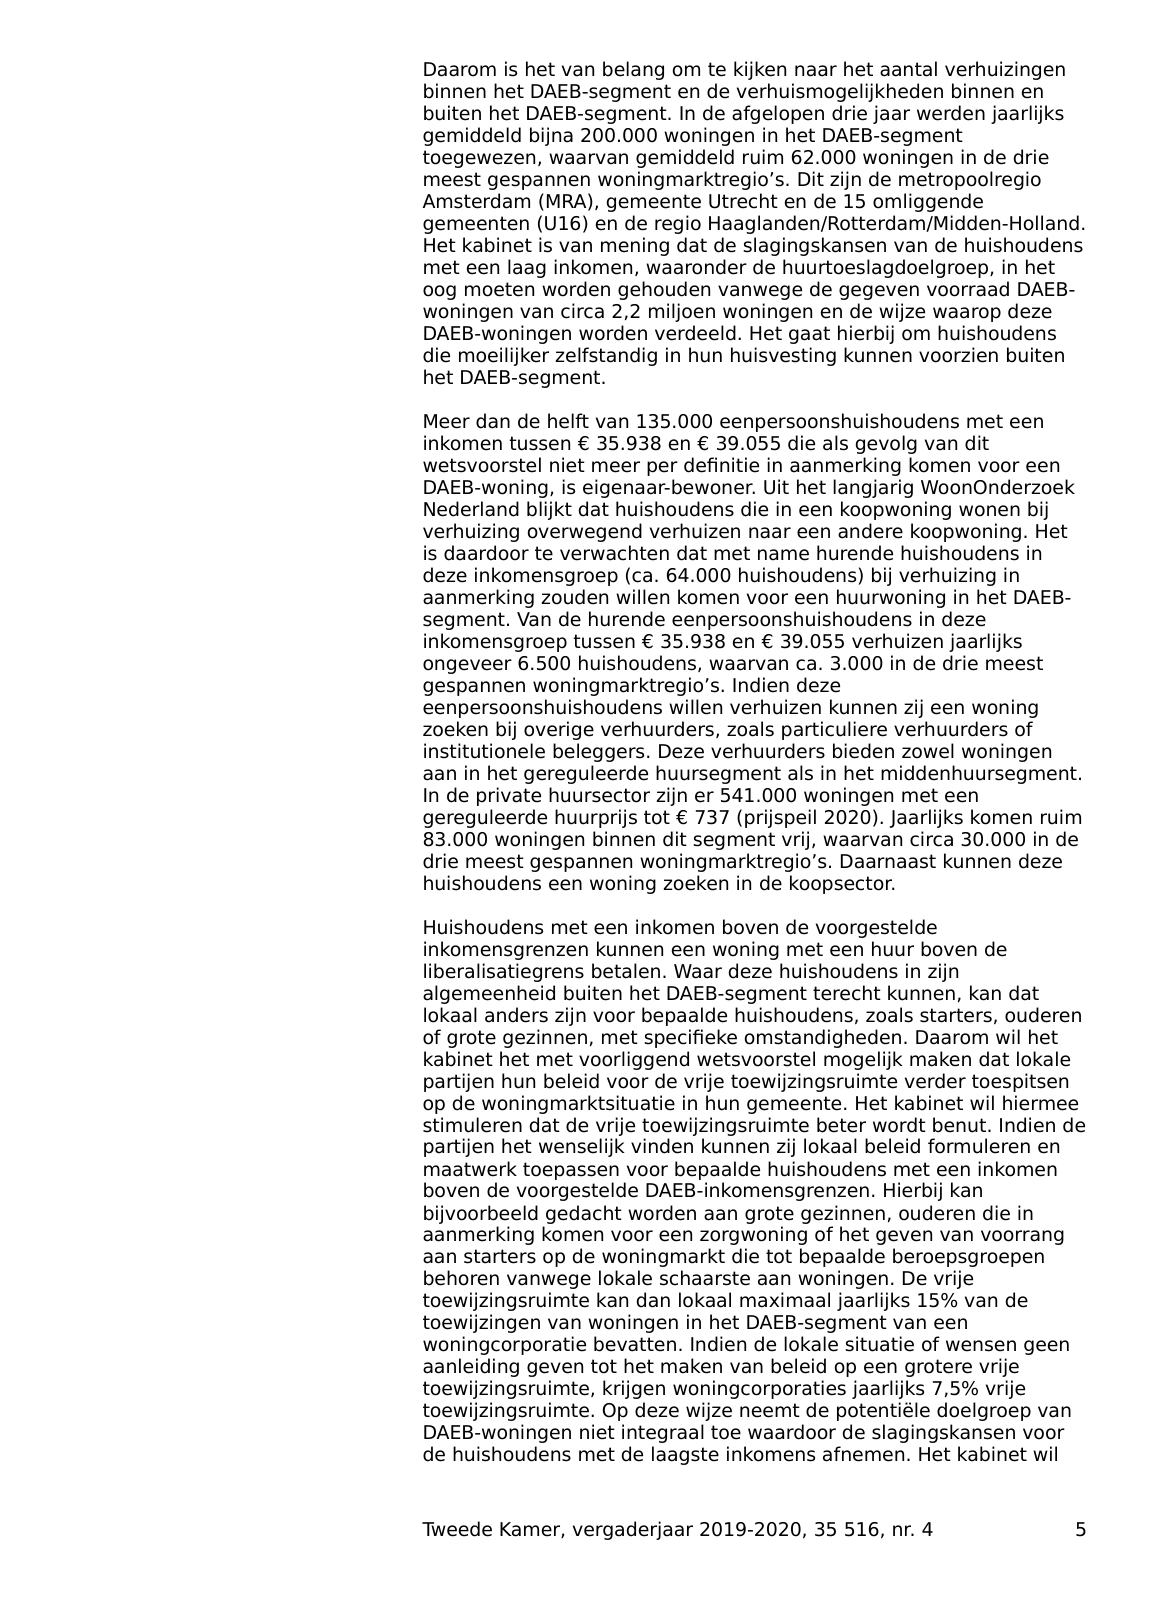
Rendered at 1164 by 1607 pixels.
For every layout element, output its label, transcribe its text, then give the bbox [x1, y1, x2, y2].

text Daarom is het van belang om te kijken naar het aantal verhuizingen binnen het DAEB-segment en de verhuismogelijkheden binnen en buiten het DAEB-segment. In de afgelopen drie jaar werden jaarlijks gemiddeld bijna 200.000 woningen in het DAEB-segment toegewezen, waarvan gemiddeld ruim 62.000 woningen in de drie meest gespannen woningmarktregio’s. Dit zijn de metropoolregio Amsterdam (MRA), gemeente Utrecht en de 15 omliggende gemeenten (U16) en de regio Haaglanden/Rotterdam/Midden-Holland. Het kabinet is van mening dat de slagingskansen van de huishoudens met een laag inkomen, waaronder de huurtoeslagdoelgroep, in het oog moeten worden gehouden vanwege de gegeven voorraad DAEB-woningen van circa 2,2 miljoen woningen en de wijze waarop deze DAEB-woningen worden verdeeld. Het gaat hierbij om huishoudens die moeilijker zelfstandig in hun huisvesting kunnen voorzien buiten het DAEB-segment. [422, 59, 1087, 389]
text Meer dan de helft van 135.000 eenpersoonshuishoudens met een inkomen tussen € 35.938 en € 39.055 die als gevolg van dit wetsvoorstel niet meer per definitie in aanmerking komen voor een DAEB-woning, is eigenaar-bewoner. Uit het langjarig WoonOnderzoek Nederland blijkt dat huishoudens die in een koopwoning wonen bij verhuizing overwegend verhuizen naar een andere koopwoning. Het is daardoor te verwachten dat met name hurende huishoudens in deze inkomensgroep (ca. 64.000 huishoudens) bij verhuizing in aanmerking zouden willen komen voor een huurwoning in het DAEB-segment. Van de hurende eenpersoonshuishoudens in deze inkomensgroep tussen € 35.938 en € 39.055 verhuizen jaarlijks ongeveer 6.500 huishoudens, waarvan ca. 3.000 in de drie meest gespannen woningmarktregio’s. Indien deze eenpersoonshuishoudens willen verhuizen kunnen zij een woning zoeken bij overige verhuurders, zoals particuliere verhuurders of institutionele beleggers. Deze verhuurders bieden zowel woningen aan in het gereguleerde huursegment als in het middenhuursegment. In de private huursector zijn er 541.000 woningen met een gereguleerde huurprijs tot € 737 (prijspeil 2020). Jaarlijks komen ruim 83.000 woningen binnen dit segment vrij, waarvan circa 30.000 in de drie meest gespannen woningmarktregio’s. Daarnaast kunnen deze huishoudens een woning zoeken in de koopsector. [422, 411, 1087, 894]
text Huishoudens met een inkomen boven de voorgestelde inkomensgrenzen kunnen een woning met een huur boven de liberalisatiegrens betalen. Waar deze huishoudens in zijn algemeenheid buiten het DAEB-segment terecht kunnen, kan dat lokaal anders zijn voor bepaalde huishoudens, zoals starters, ouderen of grote gezinnen, met specifieke omstandigheden. Daarom wil het kabinet het met voorliggend wetsvoorstel mogelijk maken dat lokale partijen hun beleid voor de vrije toewijzingsruimte verder toespitsen op de woningmarktsituatie in hun gemeente. Het kabinet wil hiermee stimuleren dat de vrije toewijzingsruimte beter wordt benut. Indien de partijen het wenselijk vinden kunnen zij lokaal beleid formuleren en maatwerk toepassen voor bepaalde huishoudens met een inkomen boven de voorgestelde DAEB-inkomensgrenzen. Hierbij kan bijvoorbeeld gedacht worden aan grote gezinnen, ouderen die in aanmerking komen voor een zorgwoning of het geven van voorrang aan starters op de woningmarkt die tot bepaalde beroepsgroepen behoren vanwege lokale schaarste aan woningen. De vrije toewijzingsruimte kan dan lokaal maximaal jaarlijks 15% van de toewijzingen van woningen in het DAEB-segment van een woningcorporatie bevatten. Indien de lokale situatie of wensen geen aanleiding geven tot het maken van beleid op een grotere vrije toewijzingsruimte, krijgen woningcorporaties jaarlijks 7,5% vrije toewijzingsruimte. Op deze wijze neemt de potentiële doelgroep van DAEB-woningen niet integraal toe waardoor de slagingskansen voor de huishoudens met de laagste inkomens afnemen. Het kabinet wil [422, 917, 1087, 1466]
